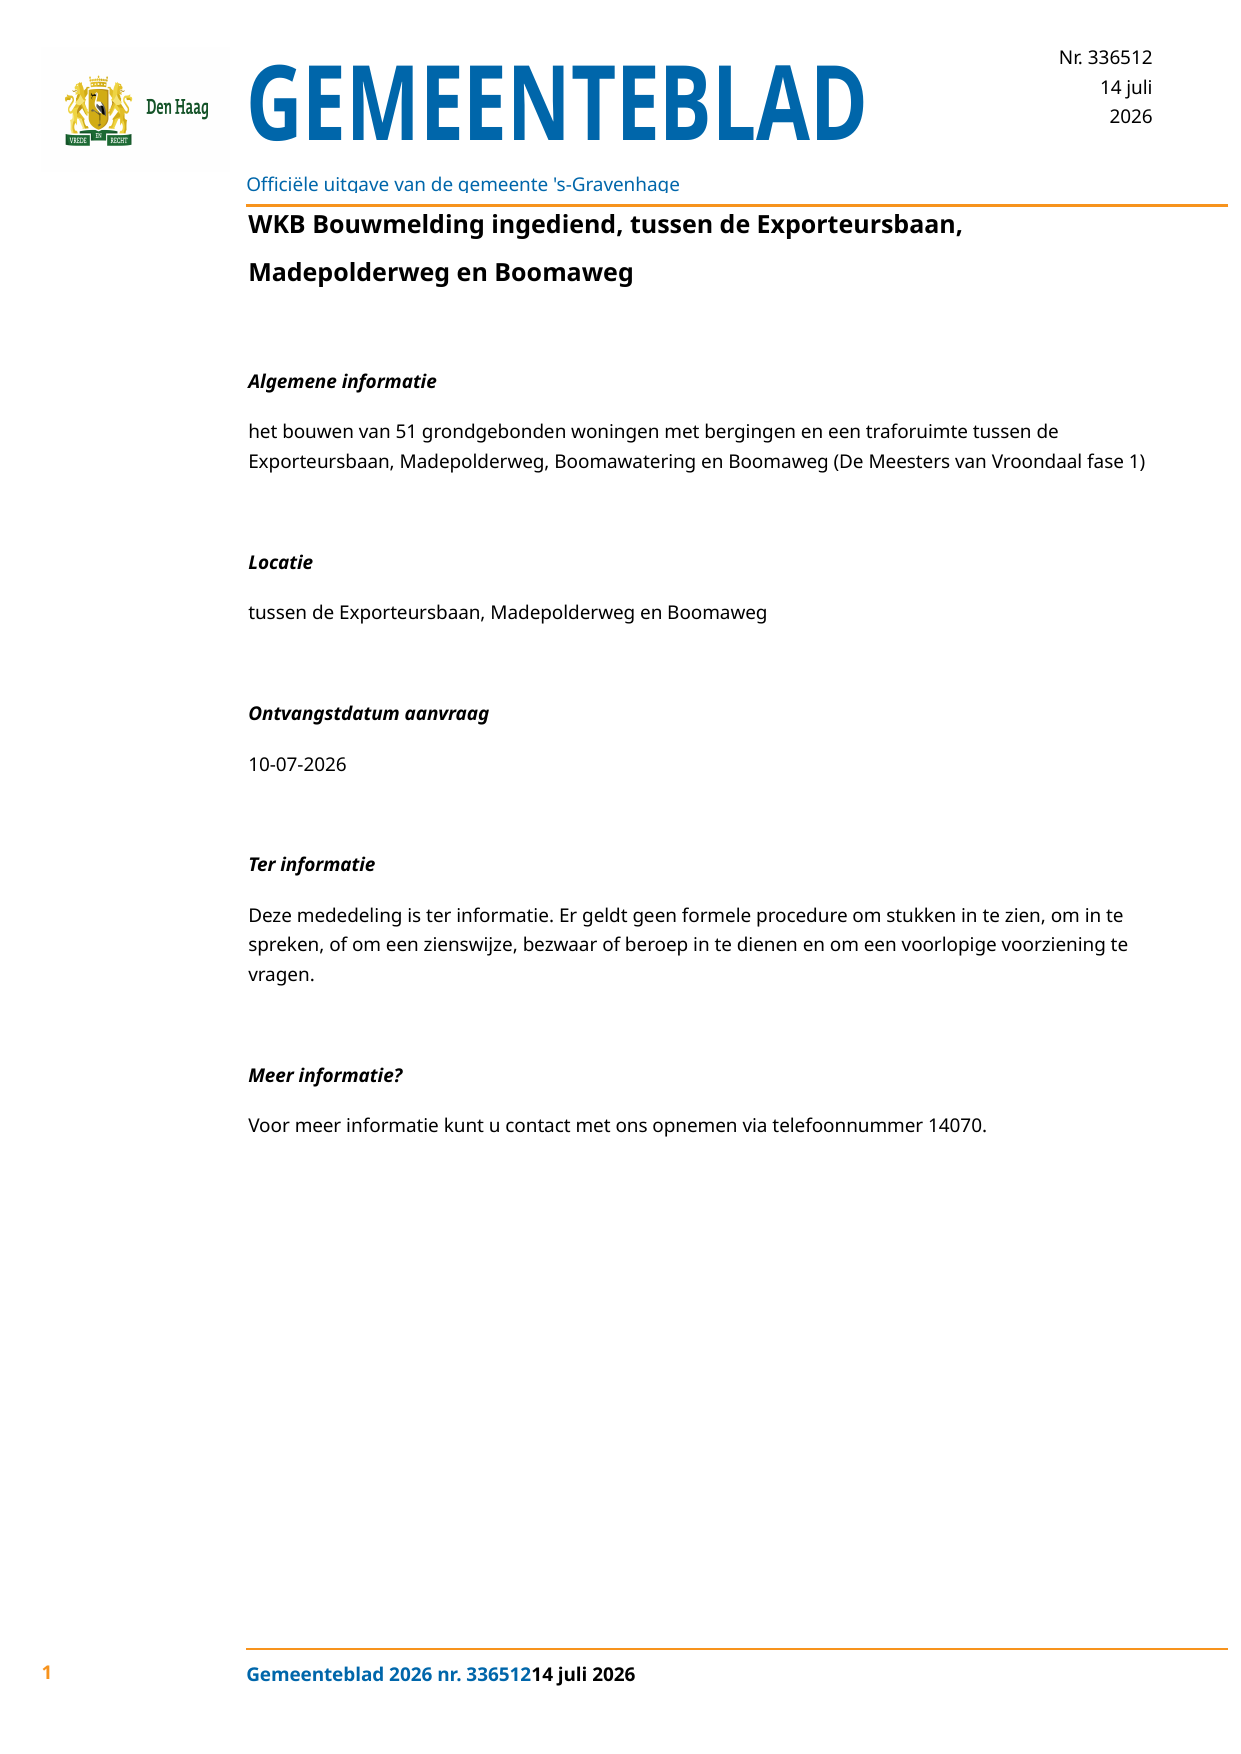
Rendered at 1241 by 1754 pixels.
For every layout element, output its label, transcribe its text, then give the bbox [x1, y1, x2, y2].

text tussen de Exporteursbaan, Madepolderweg en Boomaweg [248, 599, 1152, 625]
text WKB Bouwmelding ingediend, tussen de Exporteursbaan, Madepolderweg en Boomaweg [248, 207, 1152, 288]
text Meer informatie? [248, 1062, 1152, 1088]
text 10-07-2026 [248, 751, 1152, 777]
picture [41, 47, 231, 172]
text Locatie [248, 549, 1152, 575]
text Ontvangstdatum aanvraag [248, 700, 1152, 726]
text Ter informatie [248, 852, 1152, 877]
text Algemene informatie [248, 368, 1152, 394]
text Voor meer informatie kunt u contact met ons opnemen via telefoonnummer 14070. [248, 1112, 1152, 1138]
text het bouwen van 51 grondgebonden woningen met bergingen en een traforuimte tussen de Exporteursbaan, Madepolderweg, Boomawatering en Boomaweg (De Meesters van Vroondaal fase 1) [248, 419, 1152, 474]
text Deze mededeling is ter informatie. Er geldt geen formele procedure om stukken in te zien, om in te spreken, of om een zienswijze, bezwaar of beroep in te dienen en om een voorlopige voorziening te vragen. [248, 902, 1152, 987]
